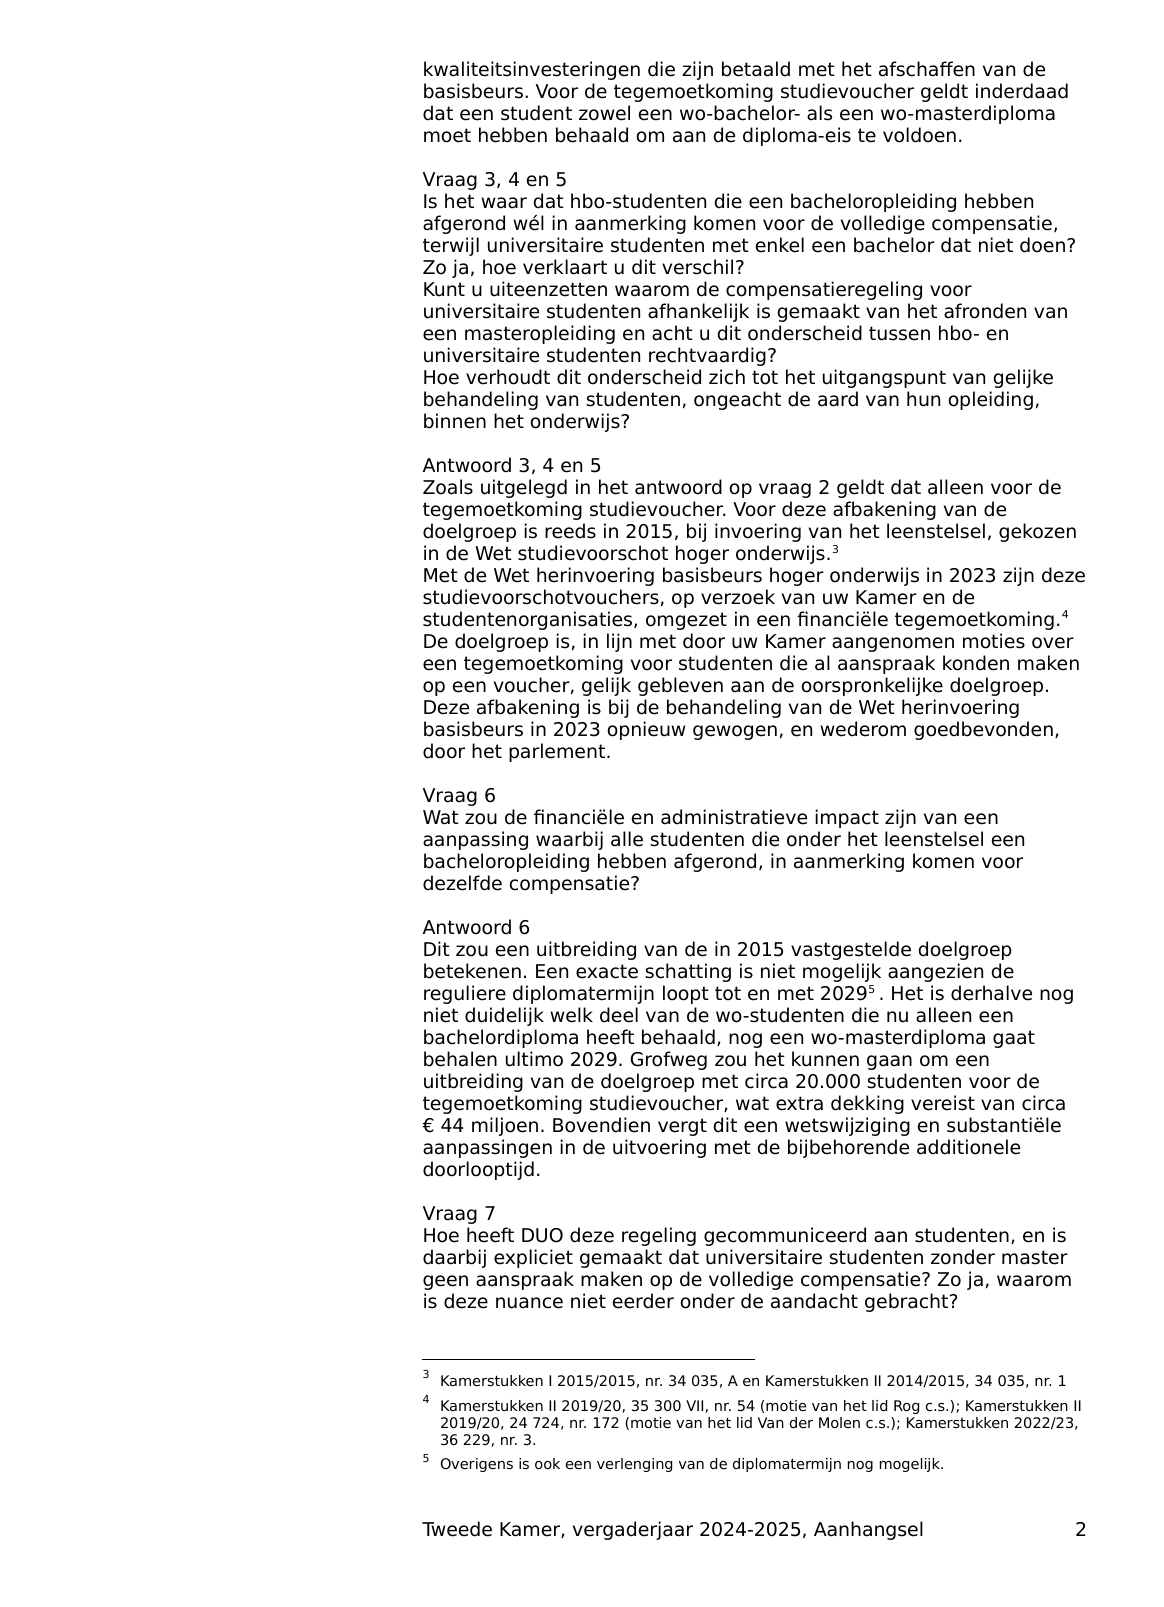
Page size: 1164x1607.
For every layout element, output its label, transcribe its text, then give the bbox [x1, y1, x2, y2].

text Hoe heeft DUO deze regeling gecommuniceerd aan studenten, en is daarbij expliciet gemaakt dat universitaire studenten zonder master geen aanspraak maken op de volledige compensatie? Zo ja, waarom is deze nuance niet eerder onder de aandacht gebracht? [422, 1225, 1087, 1313]
text Antwoord 6 [422, 917, 1087, 939]
text Wat zou de financiële en administratieve impact zijn van een aanpassing waarbij alle studenten die onder het leenstelsel een bacheloropleiding hebben afgerond, in aanmerking komen voor dezelfde compensatie? [422, 807, 1087, 895]
text Vraag 6 [422, 785, 1087, 807]
text Kunt u uiteenzetten waarom de compensatieregeling voor universitaire studenten afhankelijk is gemaakt van het afronden van een masteropleiding en acht u dit onderscheid tussen hbo- en universitaire studenten rechtvaardig? [422, 279, 1087, 367]
text Vraag 7 [422, 1203, 1087, 1225]
text Kamerstukken I 2015/2015, nr. 34 035, A en Kamerstukken II 2014/2015, 34 035, nr. 1 [422, 1368, 1087, 1391]
text Antwoord 3, 4 en 5 [422, 455, 1087, 477]
text Overigens is ook een verlenging van de diplomatermijn nog mogelijk. [422, 1452, 1087, 1474]
text Vraag 3, 4 en 5 [422, 169, 1087, 191]
text Zoals uitgelegd in het antwoord op vraag 2 geldt dat alleen voor de tegemoetkoming studievoucher. Voor deze afbakening van de doelgroep is reeds in 2015, bij invoering van het leenstelsel, gekozen in de Wet studievoorschot hoger onderwijs. [422, 477, 1087, 565]
text Dit zou een uitbreiding van de in 2015 vastgestelde doelgroep betekenen. Een exacte schatting is niet mogelijk aangezien de reguliere diplomatermijn loopt tot en met 2029. Het is derhalve nog niet duidelijk welk deel van de wo-studenten die nu alleen een bachelordiploma heeft behaald, nog een wo-masterdiploma gaat behalen ultimo 2029. Grofweg zou het kunnen gaan om een uitbreiding van de doelgroep met circa 20.000 studenten voor de tegemoetkoming studievoucher, wat extra dekking vereist van circa € 44 miljoen. Bovendien vergt dit een wetswijziging en substantiële aanpassingen in de uitvoering met de bijbehorende additionele doorlooptijd. [422, 939, 1087, 1181]
text Hoe verhoudt dit onderscheid zich tot het uitgangspunt van gelijke behandeling van studenten, ongeacht de aard van hun opleiding, binnen het onderwijs? [422, 367, 1087, 433]
text Is het waar dat hbo-studenten die een bacheloropleiding hebben afgerond wél in aanmerking komen voor de volledige compensatie, terwijl universitaire studenten met enkel een bachelor dat niet doen? Zo ja, hoe verklaart u dit verschil? [422, 191, 1087, 279]
text Kamerstukken II 2019/20, 35 300 VII, nr. 54 (motie van het lid Rog c.s.); Kamerstukken II 2019/20, 24 724, nr. 172 (motie van het lid Van der Molen c.s.); Kamerstukken 2022/23, 36 229, nr. 3. [422, 1393, 1087, 1449]
text kwaliteitsinvesteringen die zijn betaald met het afschaffen van de basisbeurs. Voor de tegemoetkoming studievoucher geldt inderdaad dat een student zowel een wo-bachelor- als een wo-masterdiploma moet hebben behaald om aan de diploma-eis te voldoen. [422, 59, 1087, 147]
text Met de Wet herinvoering basisbeurs hoger onderwijs in 2023 zijn deze studievoorschotvouchers, op verzoek van uw Kamer en de studentenorganisaties, omgezet in een financiële tegemoetkoming. De doelgroep is, in lijn met door uw Kamer aangenomen moties over een tegemoetkoming voor studenten die al aanspraak konden maken op een voucher, gelijk gebleven aan de oorspronkelijke doelgroep. Deze afbakening is bij de behandeling van de Wet herinvoering basisbeurs in 2023 opnieuw gewogen, en wederom goedbevonden, door het parlement. [422, 565, 1087, 763]
